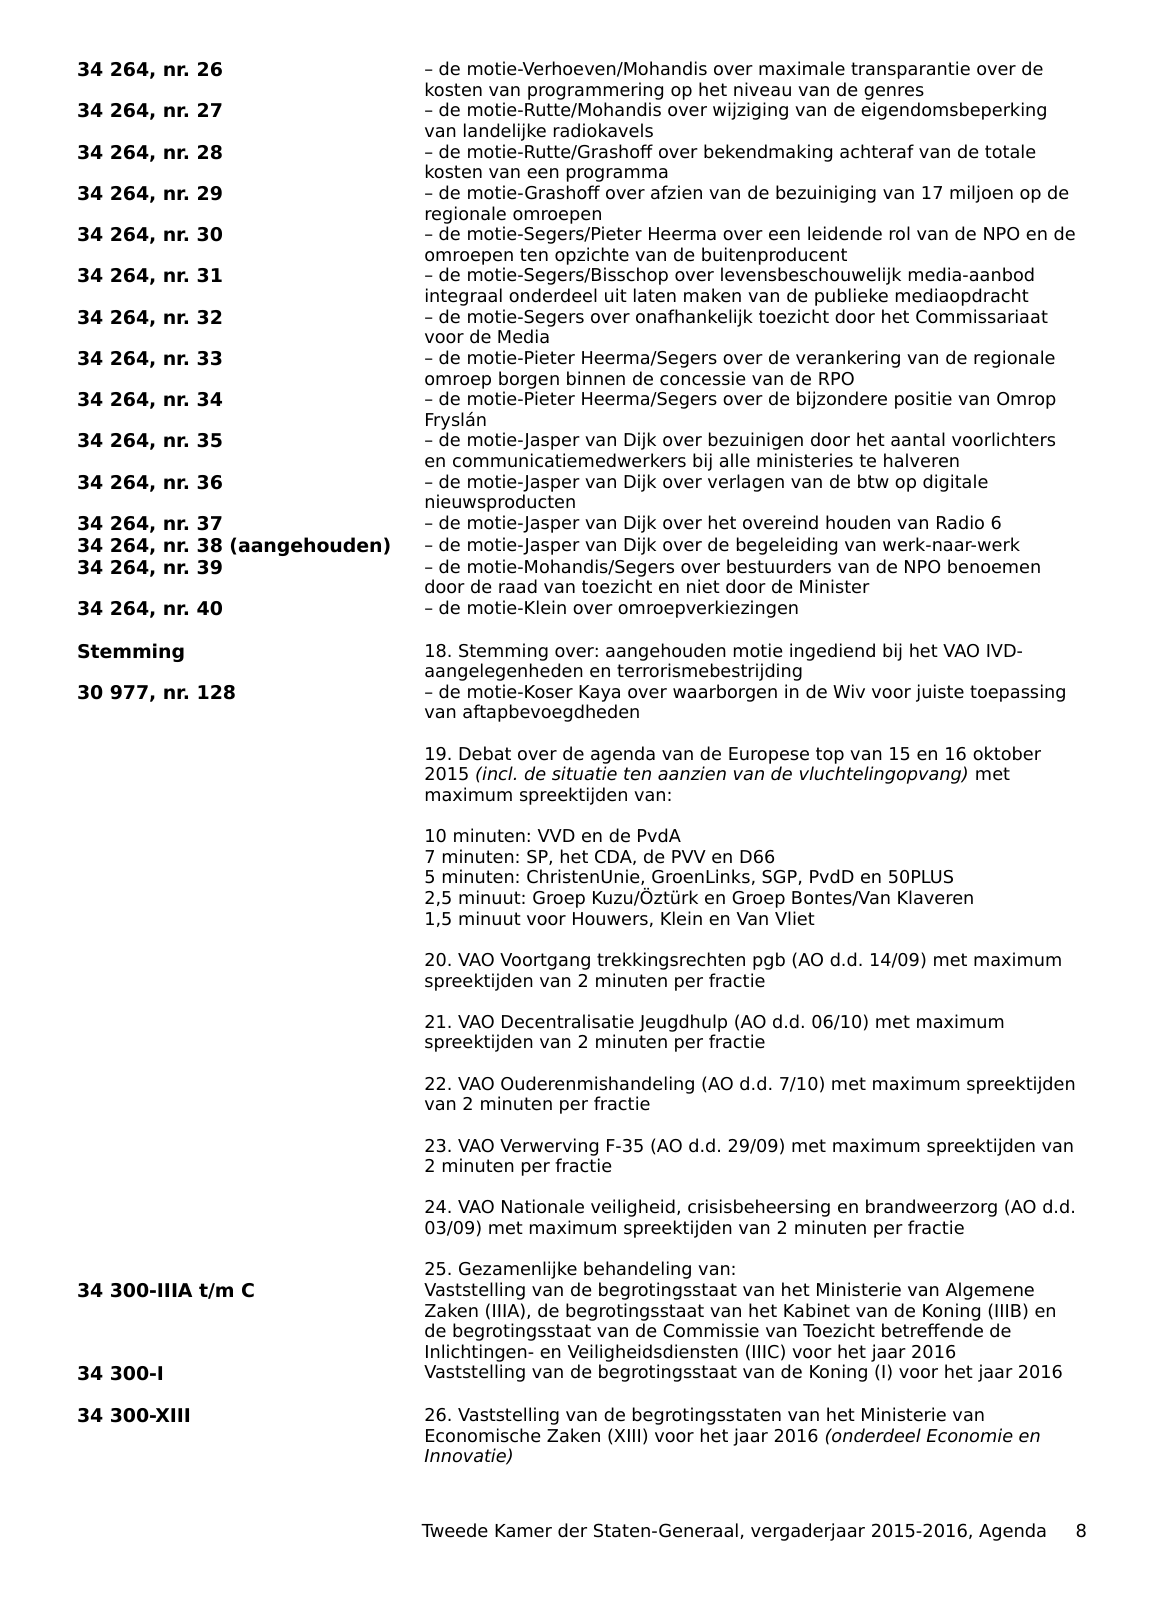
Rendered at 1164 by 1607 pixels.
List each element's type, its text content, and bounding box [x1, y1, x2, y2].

table_cell [77, 826, 401, 847]
table_cell 34 264, nr. 28 [77, 142, 401, 183]
table_cell [401, 59, 418, 100]
table_cell – de motie-Jasper van Dijk over bezuinigen door het aantal voorlichters en communicatiemedwerkers bij alle ministeries te halveren [418, 430, 1087, 472]
table_cell [77, 1177, 401, 1197]
table_cell [418, 1177, 1087, 1197]
table_cell [401, 1074, 418, 1115]
table_cell 34 264, nr. 27 [77, 100, 401, 142]
table_cell 23. VAO Verwerving F-35 (AO d.d. 29/09) met maximum spreektijden van 2 minuten per fractie [418, 1136, 1087, 1177]
table_cell 21. VAO Decentralisatie Jeugdhulp (AO d.d. 06/10) met maximum spreektijden van 2 minuten per fractie [418, 1012, 1087, 1053]
table_cell [77, 1198, 401, 1239]
table_cell [401, 1385, 418, 1405]
table_cell [77, 1012, 401, 1053]
table_cell [401, 535, 418, 557]
table_cell [401, 641, 418, 682]
table_cell [401, 950, 418, 991]
table_cell 34 264, nr. 37 [77, 513, 401, 535]
table_cell [77, 929, 401, 950]
table_cell 34 264, nr. 33 [77, 348, 401, 389]
table_cell [418, 929, 1087, 950]
table_cell [401, 909, 418, 929]
table_cell 26. Vaststelling van de begrotingsstaten van het Ministerie van Economische Zaken (XIII) voor het jaar 2016 (onderdeel Economie en Innovatie) [418, 1405, 1087, 1467]
table_cell [77, 1053, 401, 1074]
table_cell 34 264, nr. 39 [77, 557, 401, 598]
table_cell [401, 620, 418, 641]
table_cell – de motie-Rutte/Mohandis over wijziging van de eigendomsbeperking van landelijke radiokavels [418, 100, 1087, 142]
table_cell [401, 1198, 418, 1239]
table_cell – de motie-Segers/Pieter Heerma over een leidende rol van de NPO en de omroepen ten opzichte van de buitenproducent [418, 224, 1087, 265]
table_cell – de motie-Koser Kaya over waarborgen in de Wiv voor juiste toepassing van aftapbevoegdheden [418, 682, 1087, 723]
table_cell 34 300-XIII [77, 1405, 401, 1467]
table_cell 34 264, nr. 40 [77, 598, 401, 620]
table_cell [77, 950, 401, 991]
table_cell 34 264, nr. 30 [77, 224, 401, 265]
table_cell [401, 1280, 418, 1362]
table_cell – de motie-Jasper van Dijk over verlagen van de btw op digitale nieuwsproducten [418, 472, 1087, 513]
table_cell 30 977, nr. 128 [77, 682, 401, 723]
table_cell [401, 1177, 418, 1197]
table_cell – de motie-Jasper van Dijk over de begeleiding van werk-naar-werk [418, 535, 1087, 557]
table_cell [418, 620, 1087, 641]
table_cell – de motie-Rutte/Grashoff over bekendmaking achteraf van de totale kosten van een programma [418, 142, 1087, 183]
table_cell [401, 557, 418, 598]
table_cell [77, 1115, 401, 1136]
table_cell [77, 723, 401, 744]
table_cell [401, 472, 418, 513]
table_cell [401, 224, 418, 265]
table_cell [401, 1012, 418, 1053]
table_cell 1,5 minuut voor Houwers, Klein en Van Vliet [418, 909, 1087, 929]
table_cell [401, 348, 418, 389]
table_cell [418, 1115, 1087, 1136]
table_cell – de motie-Pieter Heerma/Segers over de bijzondere positie van Omrop Fryslán [418, 389, 1087, 430]
table_cell 34 264, nr. 38 (aangehouden) [77, 535, 401, 557]
table_cell [401, 868, 418, 888]
table_cell 34 264, nr. 29 [77, 183, 401, 224]
table_cell 34 264, nr. 31 [77, 265, 401, 307]
table_cell [401, 1136, 418, 1177]
table_cell [77, 909, 401, 929]
table_cell [401, 513, 418, 535]
table_cell [401, 265, 418, 307]
table_cell [418, 806, 1087, 826]
table_cell [77, 1239, 401, 1259]
table_cell [77, 744, 401, 806]
table_cell [401, 598, 418, 620]
table_cell [418, 1385, 1087, 1405]
table_cell – de motie-Pieter Heerma/Segers over de verankering van de regionale omroep borgen binnen de concessie van de RPO [418, 348, 1087, 389]
table_cell [418, 1239, 1087, 1259]
table_cell 34 300-IIIA t/m C [77, 1280, 401, 1362]
table_cell Vaststelling van de begrotingsstaat van de Koning (I) voor het jaar 2016 [418, 1363, 1087, 1384]
table_cell [77, 1259, 401, 1280]
table_cell 25. Gezamenlijke behandeling van: [418, 1259, 1087, 1280]
table_cell – de motie-Grashoff over afzien van de bezuiniging van 17 miljoen op de regionale omroepen [418, 183, 1087, 224]
table_cell 7 minuten: SP, het CDA, de PVV en D66 [418, 847, 1087, 867]
table_cell [401, 888, 418, 909]
table_cell Vaststelling van de begrotingsstaat van het Ministerie van Algemene Zaken (IIIA), de begrotingsstaat van het Kabinet van de Koning (IIIB) en de begrotingsstaat van de Commissie van Toezicht betreffende de Inlichtingen- en Veiligheidsdiensten (IIIC) voor het jaar 2016 [418, 1280, 1087, 1362]
table_cell [77, 1136, 401, 1177]
table_cell [401, 1053, 418, 1074]
table_cell [77, 1385, 401, 1405]
table_cell [401, 847, 418, 867]
table_cell [401, 1363, 418, 1384]
table_cell – de motie-Mohandis/Segers over bestuurders van de NPO benoemen door de raad van toezicht en niet door de Minister [418, 557, 1087, 598]
table_cell [401, 100, 418, 142]
table_cell [418, 1053, 1087, 1074]
table_cell 19. Debat over de agenda van de Europese top van 15 en 16 oktober 2015 (incl. de situatie ten aanzien van de vluchtelingopvang) met maximum spreektijden van: [418, 744, 1087, 806]
table_cell 34 264, nr. 32 [77, 307, 401, 348]
table_cell [77, 1074, 401, 1115]
table_cell 34 264, nr. 35 [77, 430, 401, 472]
table_cell [401, 1259, 418, 1280]
table_cell [418, 991, 1087, 1012]
table_cell 24. VAO Nationale veiligheid, crisisbeheersing en brandweerzorg (AO d.d. 03/09) met maximum spreektijden van 2 minuten per fractie [418, 1198, 1087, 1239]
table_cell [401, 806, 418, 826]
table_cell Stemming [77, 641, 401, 682]
table_cell – de motie-Jasper van Dijk over het overeind houden van Radio 6 [418, 513, 1087, 535]
table_cell [77, 888, 401, 909]
table_cell [401, 430, 418, 472]
table_cell [401, 991, 418, 1012]
table_cell [401, 1115, 418, 1136]
table_cell [401, 826, 418, 847]
table_cell [401, 142, 418, 183]
table_cell – de motie-Segers over onafhankelijk toezicht door het Commissariaat voor de Media [418, 307, 1087, 348]
table_cell – de motie-Klein over omroepverkiezingen [418, 598, 1087, 620]
table_cell 34 264, nr. 34 [77, 389, 401, 430]
table_cell 2,5 minuut: Groep Kuzu/Öztürk en Groep Bontes/Van Klaveren [418, 888, 1087, 909]
table_cell 5 minuten: ChristenUnie, GroenLinks, SGP, PvdD en 50PLUS [418, 868, 1087, 888]
table_cell 22. VAO Ouderenmishandeling (AO d.d. 7/10) met maximum spreektijden van 2 minuten per fractie [418, 1074, 1087, 1115]
table_cell 34 300-I [77, 1363, 401, 1384]
table_cell [77, 868, 401, 888]
table_cell [77, 806, 401, 826]
table_cell [77, 620, 401, 641]
table_cell – de motie-Segers/Bisschop over levensbeschouwelijk media-aanbod integraal onderdeel uit laten maken van de publieke mediaopdracht [418, 265, 1087, 307]
table_cell [77, 991, 401, 1012]
table_cell [401, 744, 418, 806]
table_cell [401, 1405, 418, 1467]
table_cell 34 264, nr. 26 [77, 59, 401, 100]
table_cell [401, 1239, 418, 1259]
table_cell [77, 847, 401, 867]
table_cell [401, 723, 418, 744]
table_cell 34 264, nr. 36 [77, 472, 401, 513]
table_cell – de motie-Verhoeven/Mohandis over maximale transparantie over de kosten van programmering op het niveau van de genres [418, 59, 1087, 100]
table_cell [401, 682, 418, 723]
table_cell [418, 723, 1087, 744]
table_cell 18. Stemming over: aangehouden motie ingediend bij het VAO IVD-aangelegenheden en terrorismebestrijding [418, 641, 1087, 682]
table_cell [401, 929, 418, 950]
table_cell [401, 389, 418, 430]
table_cell [401, 183, 418, 224]
table_cell 10 minuten: VVD en de PvdA [418, 826, 1087, 847]
table_cell 20. VAO Voortgang trekkingsrechten pgb (AO d.d. 14/09) met maximum spreektijden van 2 minuten per fractie [418, 950, 1087, 991]
table_cell [401, 307, 418, 348]
